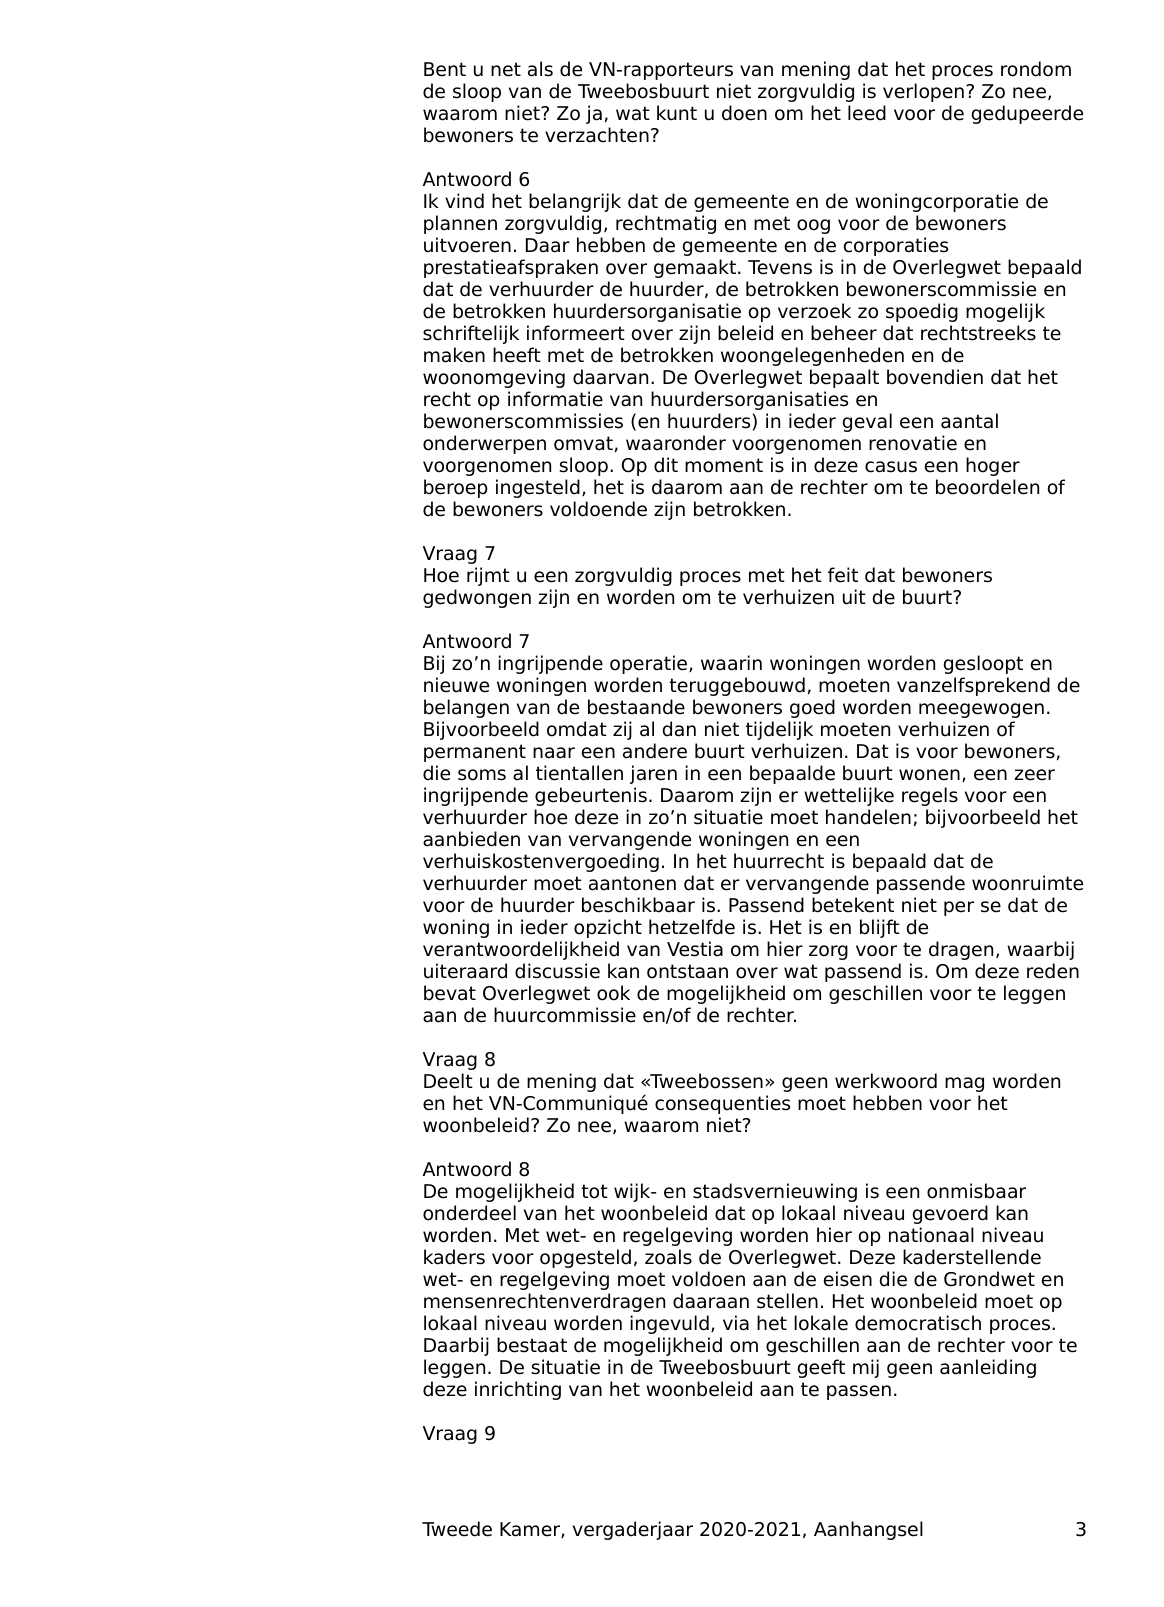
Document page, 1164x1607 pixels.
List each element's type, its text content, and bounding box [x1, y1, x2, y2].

text Bent u net als de VN-rapporteurs van mening dat het proces rondom de sloop van de Tweebosbuurt niet zorgvuldig is verlopen? Zo nee, waarom niet? Zo ja, wat kunt u doen om het leed voor de gedupeerde bewoners te verzachten? [422, 59, 1087, 147]
text Vraag 8 [422, 1049, 1087, 1071]
text Vraag 7 [422, 543, 1087, 565]
text Deelt u de mening dat «Tweebossen» geen werkwoord mag worden en het VN-Communiqué consequenties moet hebben voor het woonbeleid? Zo nee, waarom niet? [422, 1071, 1087, 1137]
text Vraag 9 [422, 1423, 1087, 1445]
text Bij zo’n ingrijpende operatie, waarin woningen worden gesloopt en nieuwe woningen worden teruggebouwd, moeten vanzelfsprekend de belangen van de bestaande bewoners goed worden meegewogen. Bijvoorbeeld omdat zij al dan niet tijdelijk moeten verhuizen of permanent naar een andere buurt verhuizen. Dat is voor bewoners, die soms al tientallen jaren in een bepaalde buurt wonen, een zeer ingrijpende gebeurtenis. Daarom zijn er wettelijke regels voor een verhuurder hoe deze in zo’n situatie moet handelen; bijvoorbeeld het aanbieden van vervangende woningen en een verhuiskostenvergoeding. In het huurrecht is bepaald dat de verhuurder moet aantonen dat er vervangende passende woonruimte voor de huurder beschikbaar is. Passend betekent niet per se dat de woning in ieder opzicht hetzelfde is. Het is en blijft de verantwoordelijkheid van Vestia om hier zorg voor te dragen, waarbij uiteraard discussie kan ontstaan over wat passend is. Om deze reden bevat Overlegwet ook de mogelijkheid om geschillen voor te leggen aan de huurcommissie en/of de rechter. [422, 653, 1087, 1027]
text Antwoord 7 [422, 631, 1087, 653]
text Antwoord 6 [422, 169, 1087, 191]
text Hoe rijmt u een zorgvuldig proces met het feit dat bewoners gedwongen zijn en worden om te verhuizen uit de buurt? [422, 565, 1087, 609]
text Antwoord 8 [422, 1159, 1087, 1181]
text Ik vind het belangrijk dat de gemeente en de woningcorporatie de plannen zorgvuldig, rechtmatig en met oog voor de bewoners uitvoeren. Daar hebben de gemeente en de corporaties prestatieafspraken over gemaakt. Tevens is in de Overlegwet bepaald dat de verhuurder de huurder, de betrokken bewonerscommissie en de betrokken huurdersorganisatie op verzoek zo spoedig mogelijk schriftelijk informeert over zijn beleid en beheer dat rechtstreeks te maken heeft met de betrokken woongelegenheden en de woonomgeving daarvan. De Overlegwet bepaalt bovendien dat het recht op informatie van huurdersorganisaties en bewonerscommissies (en huurders) in ieder geval een aantal onderwerpen omvat, waaronder voorgenomen renovatie en voorgenomen sloop. Op dit moment is in deze casus een hoger beroep ingesteld, het is daarom aan de rechter om te beoordelen of de bewoners voldoende zijn betrokken. [422, 191, 1087, 521]
text De mogelijkheid tot wijk- en stadsvernieuwing is een onmisbaar onderdeel van het woonbeleid dat op lokaal niveau gevoerd kan worden. Met wet- en regelgeving worden hier op nationaal niveau kaders voor opgesteld, zoals de Overlegwet. Deze kaderstellende wet- en regelgeving moet voldoen aan de eisen die de Grondwet en mensenrechtenverdragen daaraan stellen. Het woonbeleid moet op lokaal niveau worden ingevuld, via het lokale democratisch proces. Daarbij bestaat de mogelijkheid om geschillen aan de rechter voor te leggen. De situatie in de Tweebosbuurt geeft mij geen aanleiding deze inrichting van het woonbeleid aan te passen. [422, 1181, 1087, 1401]
